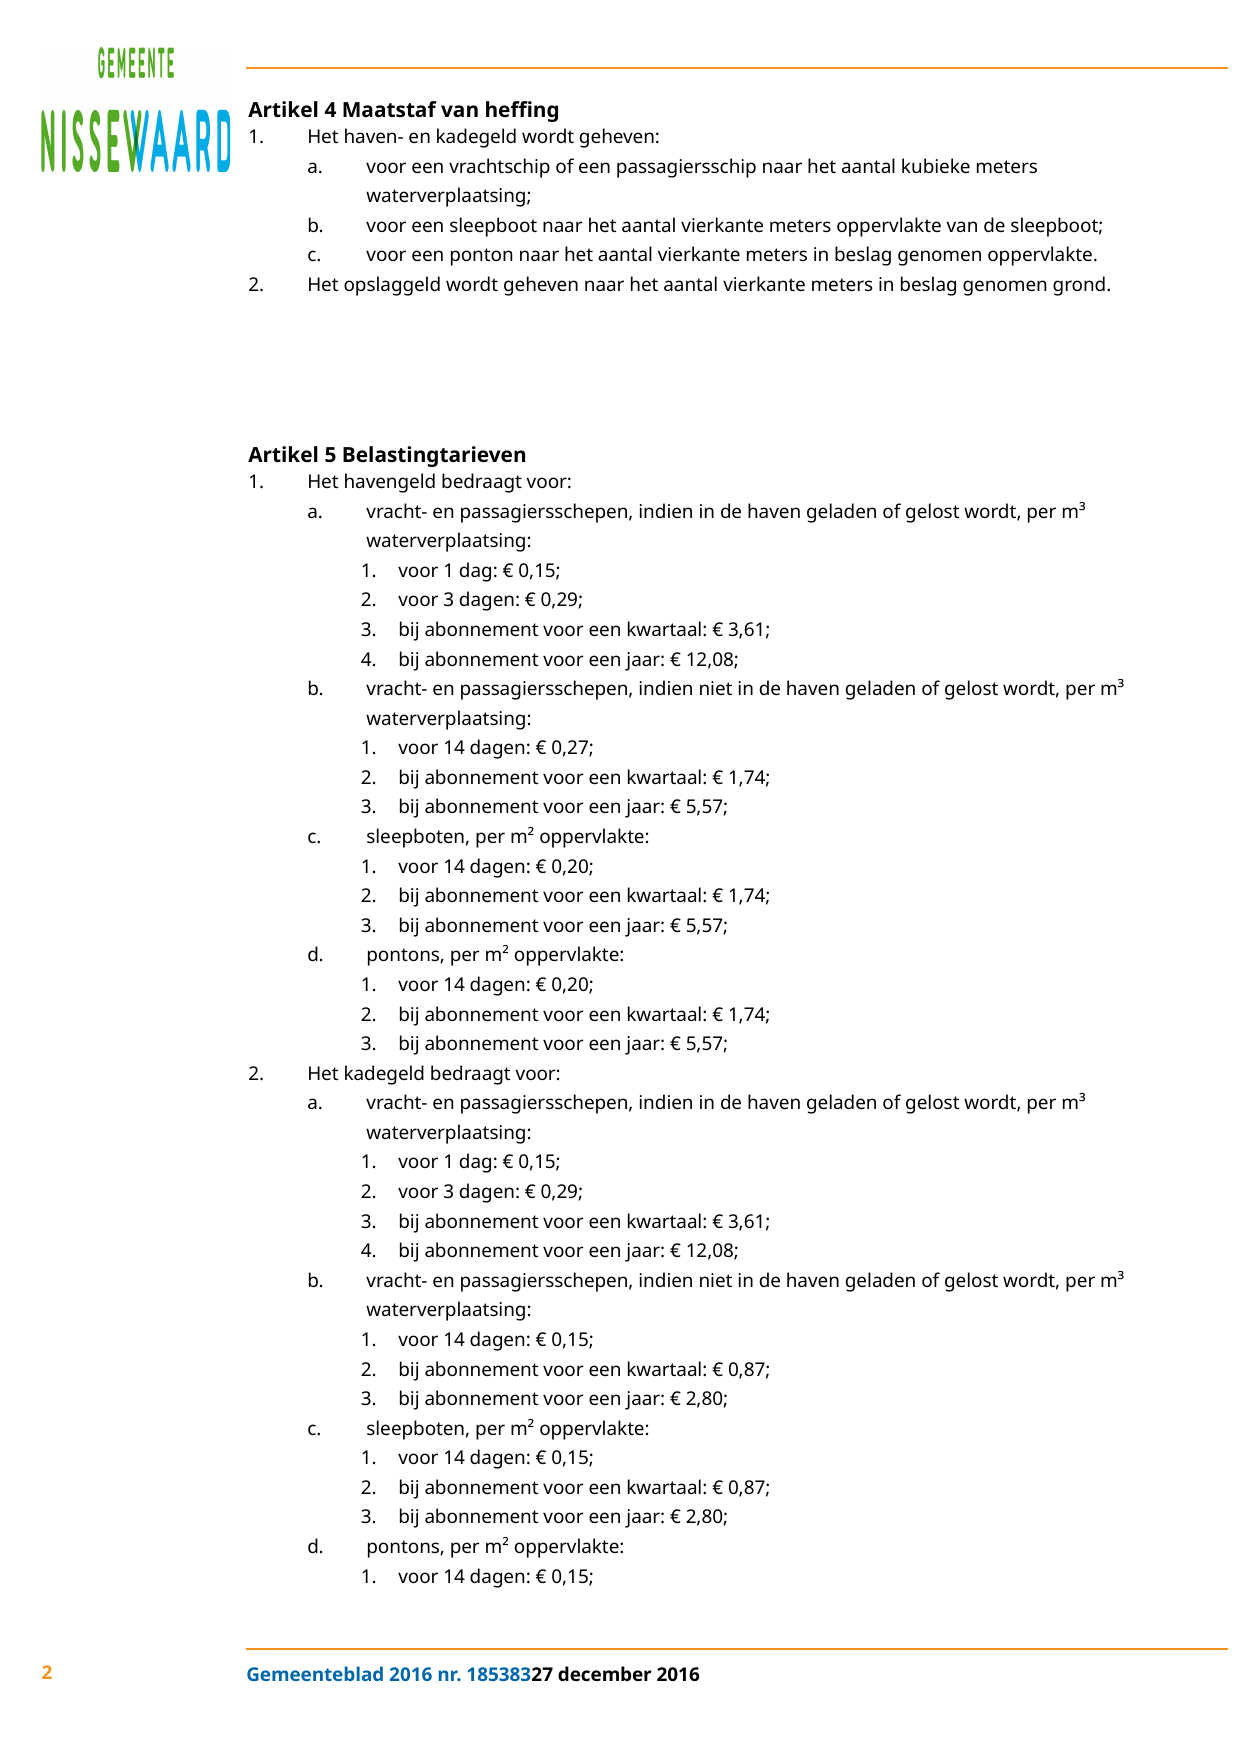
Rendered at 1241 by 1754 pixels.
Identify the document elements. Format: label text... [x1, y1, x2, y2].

picture [201, 122, 206, 138]
list voor 3 dagen: € 0,29; [361, 1178, 1152, 1204]
picture [154, 157, 165, 172]
list Het havengeld bedraagt voor: [248, 468, 1152, 494]
list bij abonnement voor een jaar: € 12,08; [361, 1237, 1152, 1263]
list Het kadegeld bedraagt voor: [248, 1060, 1152, 1086]
list bij abonnement voor een jaar: € 5,57; [361, 794, 1152, 819]
list vracht- en passagiersschepen, indien in de haven geladen of gelost wordt, per m³ waterverplaatsing: [307, 498, 1152, 553]
picture [41, 47, 231, 172]
picture [176, 157, 187, 172]
list Het haven- en kadegeld wordt geheven: [248, 123, 1152, 149]
list bij abonnement voor een kwartaal: € 1,74; [361, 764, 1152, 790]
list voor een sleepboot naar het aantal vierkante meters oppervlakte van de sleepboot; [307, 212, 1152, 238]
list voor 14 dagen: € 0,27; [361, 734, 1152, 760]
list bij abonnement voor een jaar: € 12,08; [361, 646, 1152, 672]
list vracht- en passagiersschepen, indien in de haven geladen of gelost wordt, per m³ waterverplaatsing: [307, 1089, 1152, 1145]
list bij abonnement voor een kwartaal: € 1,74; [361, 882, 1152, 908]
list sleepboten, per m² oppervlakte: [307, 1415, 1152, 1441]
list bij abonnement voor een jaar: € 2,80; [361, 1504, 1152, 1529]
list bij abonnement voor een kwartaal: € 3,61; [361, 616, 1152, 642]
list bij abonnement voor een jaar: € 5,57; [361, 912, 1152, 938]
list bij abonnement voor een kwartaal: € 3,61; [361, 1208, 1152, 1234]
list voor 1 dag: € 0,15; [361, 557, 1152, 583]
list pontons, per m² oppervlakte: [307, 1533, 1152, 1559]
list vracht- en passagiersschepen, indien niet in de haven geladen of gelost wordt, per m³ waterverplaatsing: [307, 1267, 1152, 1322]
text Artikel 5 Belastingtarieven [248, 440, 1152, 468]
list voor 14 dagen: € 0,20; [361, 853, 1152, 879]
list bij abonnement voor een kwartaal: € 0,87; [361, 1474, 1152, 1500]
list bij abonnement voor een jaar: € 2,80; [361, 1385, 1152, 1411]
list vracht- en passagiersschepen, indien niet in de haven geladen of gelost wordt, per m³ waterverplaatsing: [307, 675, 1152, 731]
list pontons, per m² oppervlakte: [307, 942, 1152, 967]
picture [200, 151, 206, 172]
list voor een ponton naar het aantal vierkante meters in beslag genomen oppervlakte. [307, 242, 1152, 267]
list bij abonnement voor een kwartaal: € 1,74; [361, 1001, 1152, 1027]
list voor 14 dagen: € 0,15; [361, 1444, 1152, 1470]
list voor 3 dagen: € 0,29; [361, 587, 1152, 612]
picture [222, 122, 227, 160]
list voor 14 dagen: € 0,15; [361, 1326, 1152, 1352]
list Het opslaggeld wordt geheven naar het aantal vierkante meters in beslag genomen grond. [248, 271, 1152, 297]
list voor een vrachtschip of een passagiersschip naar het aantal kubieke meters waterverplaatsing; [307, 153, 1152, 208]
list voor 14 dagen: € 0,20; [361, 971, 1152, 997]
text Artikel 4 Maatstaf van heffing [248, 95, 1152, 123]
list voor 14 dagen: € 0,15; [361, 1563, 1152, 1589]
list sleepboten, per m² oppervlakte: [307, 823, 1152, 849]
list bij abonnement voor een jaar: € 5,57; [361, 1030, 1152, 1056]
list bij abonnement voor een kwartaal: € 0,87; [361, 1356, 1152, 1382]
list voor 1 dag: € 0,15; [361, 1149, 1152, 1174]
